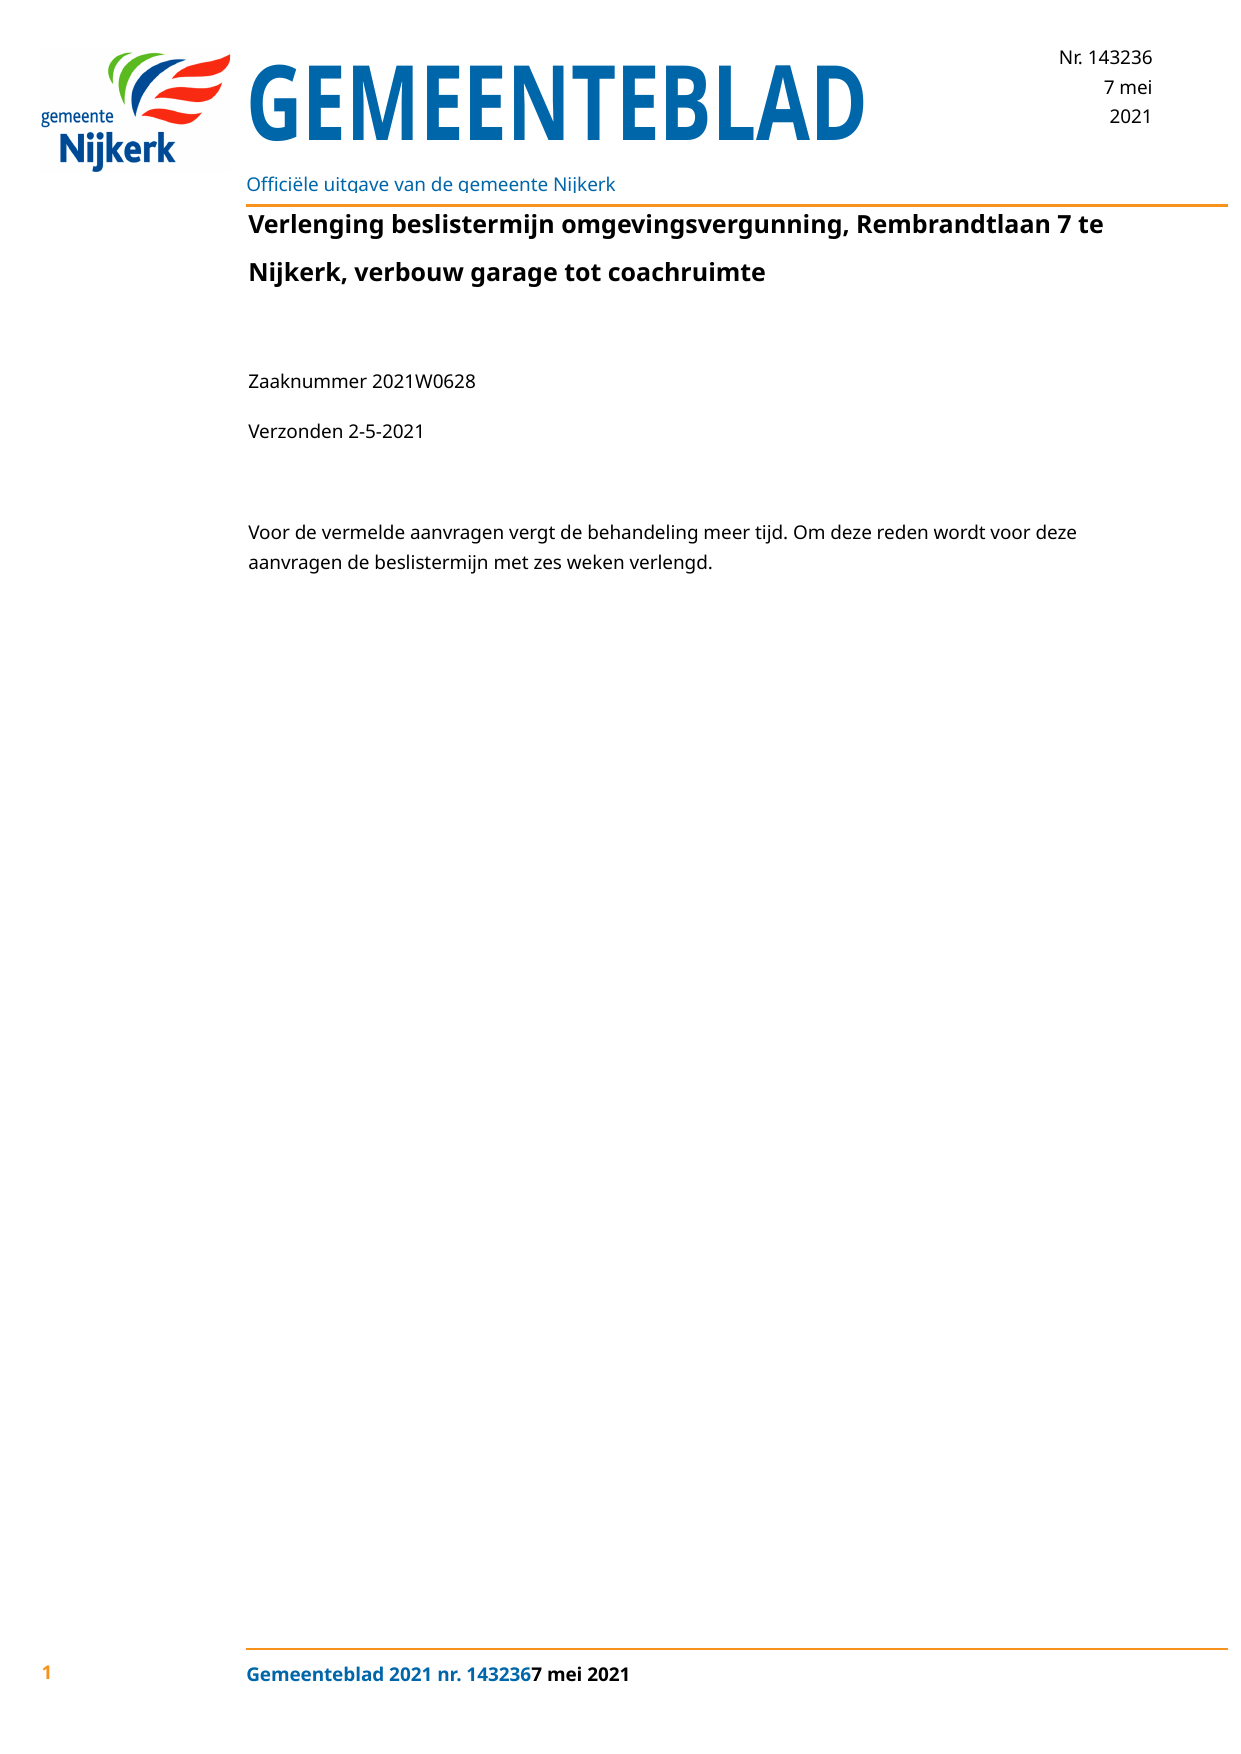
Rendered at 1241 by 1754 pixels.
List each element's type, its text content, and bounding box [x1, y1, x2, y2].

text Zaaknummer 2021W0628 [248, 368, 1152, 394]
text Verzonden 2-5-2021 [248, 419, 1152, 444]
picture [41, 47, 231, 172]
text Verlenging beslistermijn omgevingsvergunning, Rembrandtlaan 7 te Nijkerk, verbouw garage tot coachruimte [248, 207, 1152, 288]
text Voor de vermelde aanvragen vergt de behandeling meer tijd. Om deze reden wordt voor deze aanvragen de beslistermijn met zes weken verlengd. [248, 519, 1152, 575]
